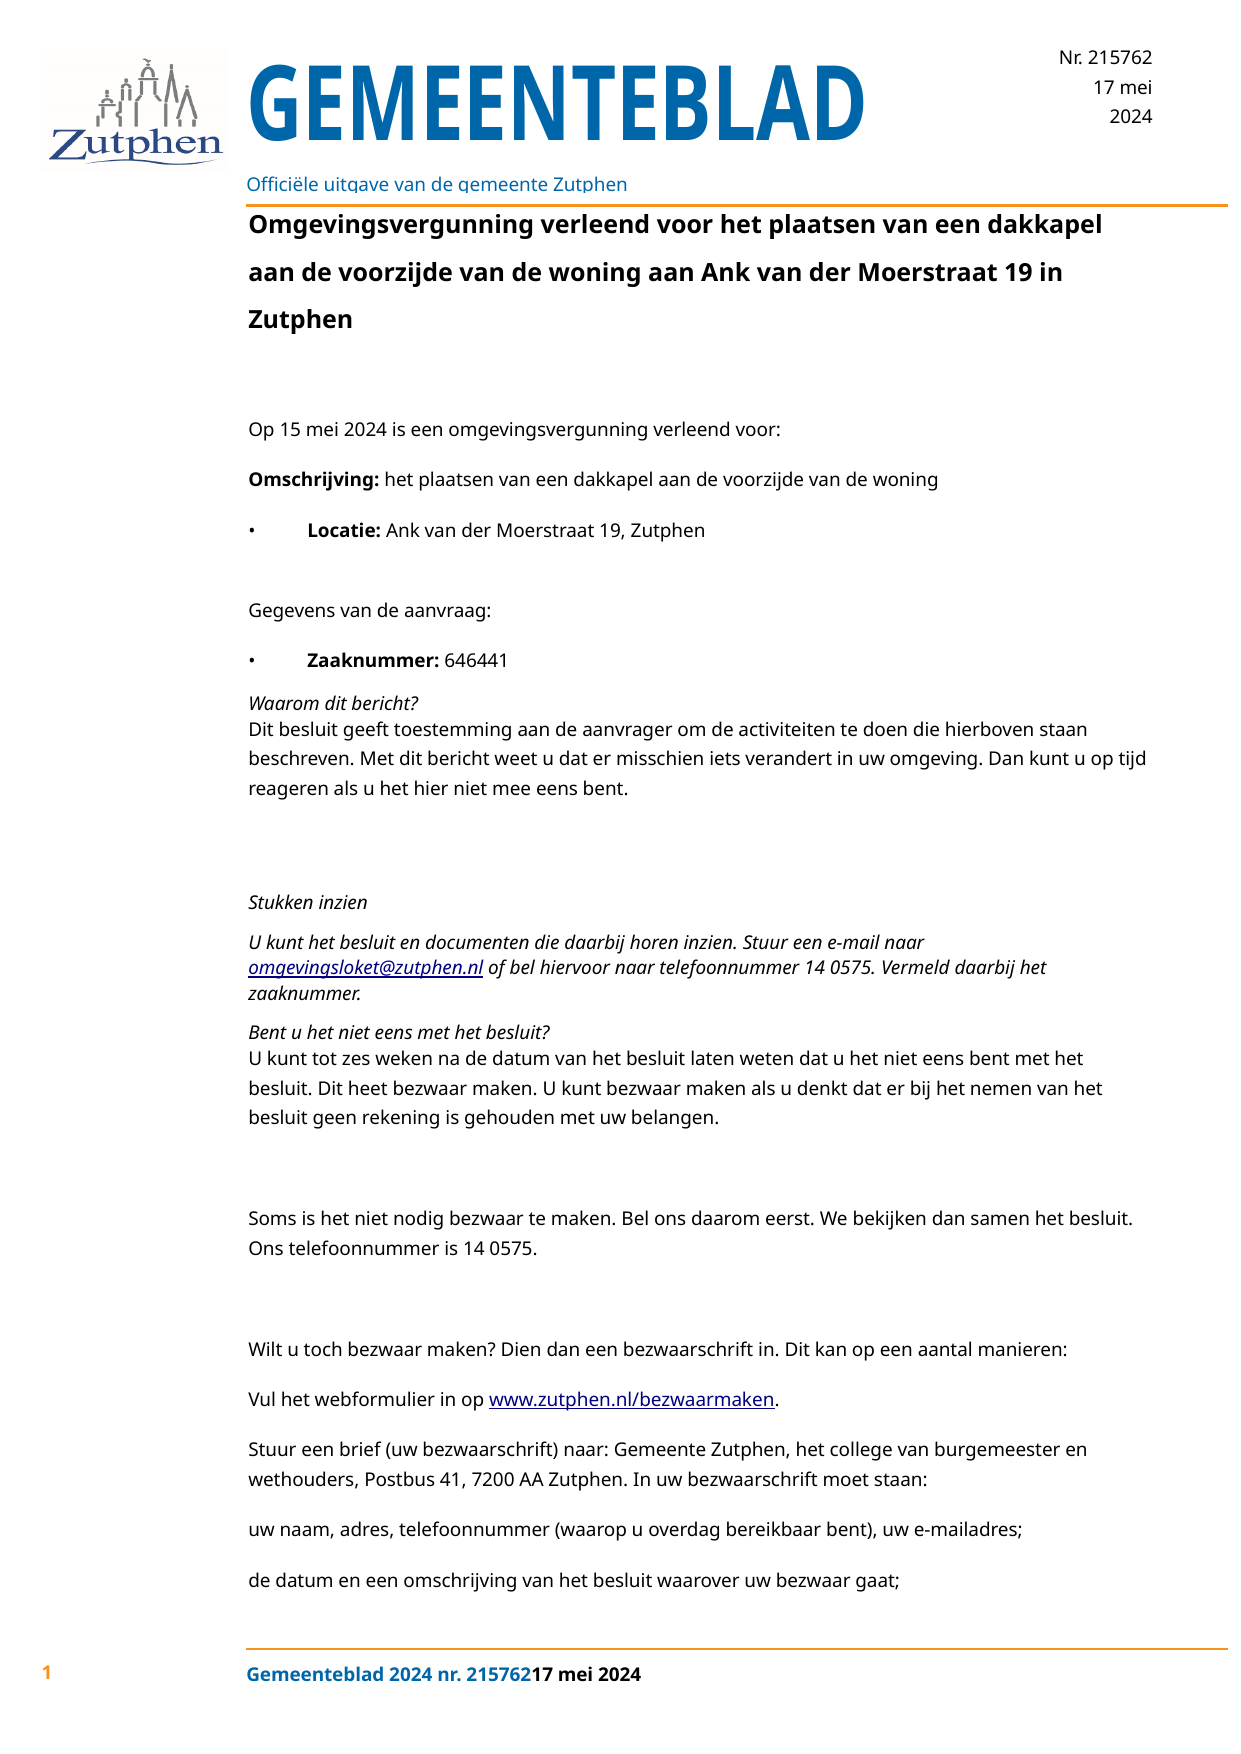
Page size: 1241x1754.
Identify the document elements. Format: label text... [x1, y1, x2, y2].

text U kunt het besluit en documenten die daarbij horen inzien. Stuur een e-mail naar omgevingsloket@zutphen.nl of bel hiervoor naar telefoonnummer 14 0575. Vermeld daarbij het zaaknummer. [248, 929, 1152, 1006]
text Dit besluit geeft toestemming aan de aanvrager om de activiteiten te doen die hierboven staan beschreven. Met dit bericht weet u dat er misschien iets verandert in uw omgeving. Dan kunt u op tijd reageren als u het hier niet mee eens bent. [248, 716, 1152, 801]
picture [41, 47, 231, 172]
text Omgevingsvergunning verleend voor het plaatsen van een dakkapel aan de voorzijde van de woning aan Ank van der Moerstraat 19 in Zutphen [248, 207, 1152, 336]
text Wilt u toch bezwaar maken? Dien dan een bezwaarschrift in. Dit kan op een aantal manieren: [248, 1336, 1152, 1361]
text Omschrijving: het plaatsen van een dakkapel aan de voorzijde van de woning [248, 466, 1152, 492]
text Waarom dit bericht? [248, 690, 1152, 716]
text Soms is het niet nodig bezwaar te maken. Bel ons daarom eerst. We bekijken dan samen het besluit. Ons telefoonnummer is 14 0575. [248, 1205, 1152, 1261]
text U kunt tot zes weken na de datum van het besluit laten weten dat u het niet eens bent met het besluit. Dit heet bezwaar maken. U kunt bezwaar maken als u denkt dat er bij het nemen van het besluit geen rekening is gehouden met uw belangen. [248, 1045, 1152, 1130]
text Op 15 mei 2024 is een omgevingsvergunning verleend voor: [248, 416, 1152, 442]
text de datum en een omschrijving van het besluit waarover uw bezwaar gaat; [248, 1567, 1152, 1593]
text Stuur een brief (uw bezwaarschrift) naar: Gemeente Zutphen, het college van burgemeester en wethouders, Postbus 41, 7200 AA Zutphen. In uw bezwaarschrift moet staan: [248, 1437, 1152, 1492]
text Vul het webformulier in op www.zutphen.nl/bezwaarmaken. [248, 1386, 1152, 1412]
text Gegevens van de aanvraag: [248, 597, 1152, 622]
list Locatie: Ank van der Moerstraat 19, Zutphen [248, 517, 1152, 542]
text Stukken inzien [248, 889, 1152, 915]
text Bent u het niet eens met het besluit? [248, 1019, 1152, 1045]
text uw naam, adres, telefoonnummer (waarop u overdag bereikbaar bent), uw e-mailadres; [248, 1517, 1152, 1542]
list Zaaknummer: 646441 [248, 647, 1152, 673]
